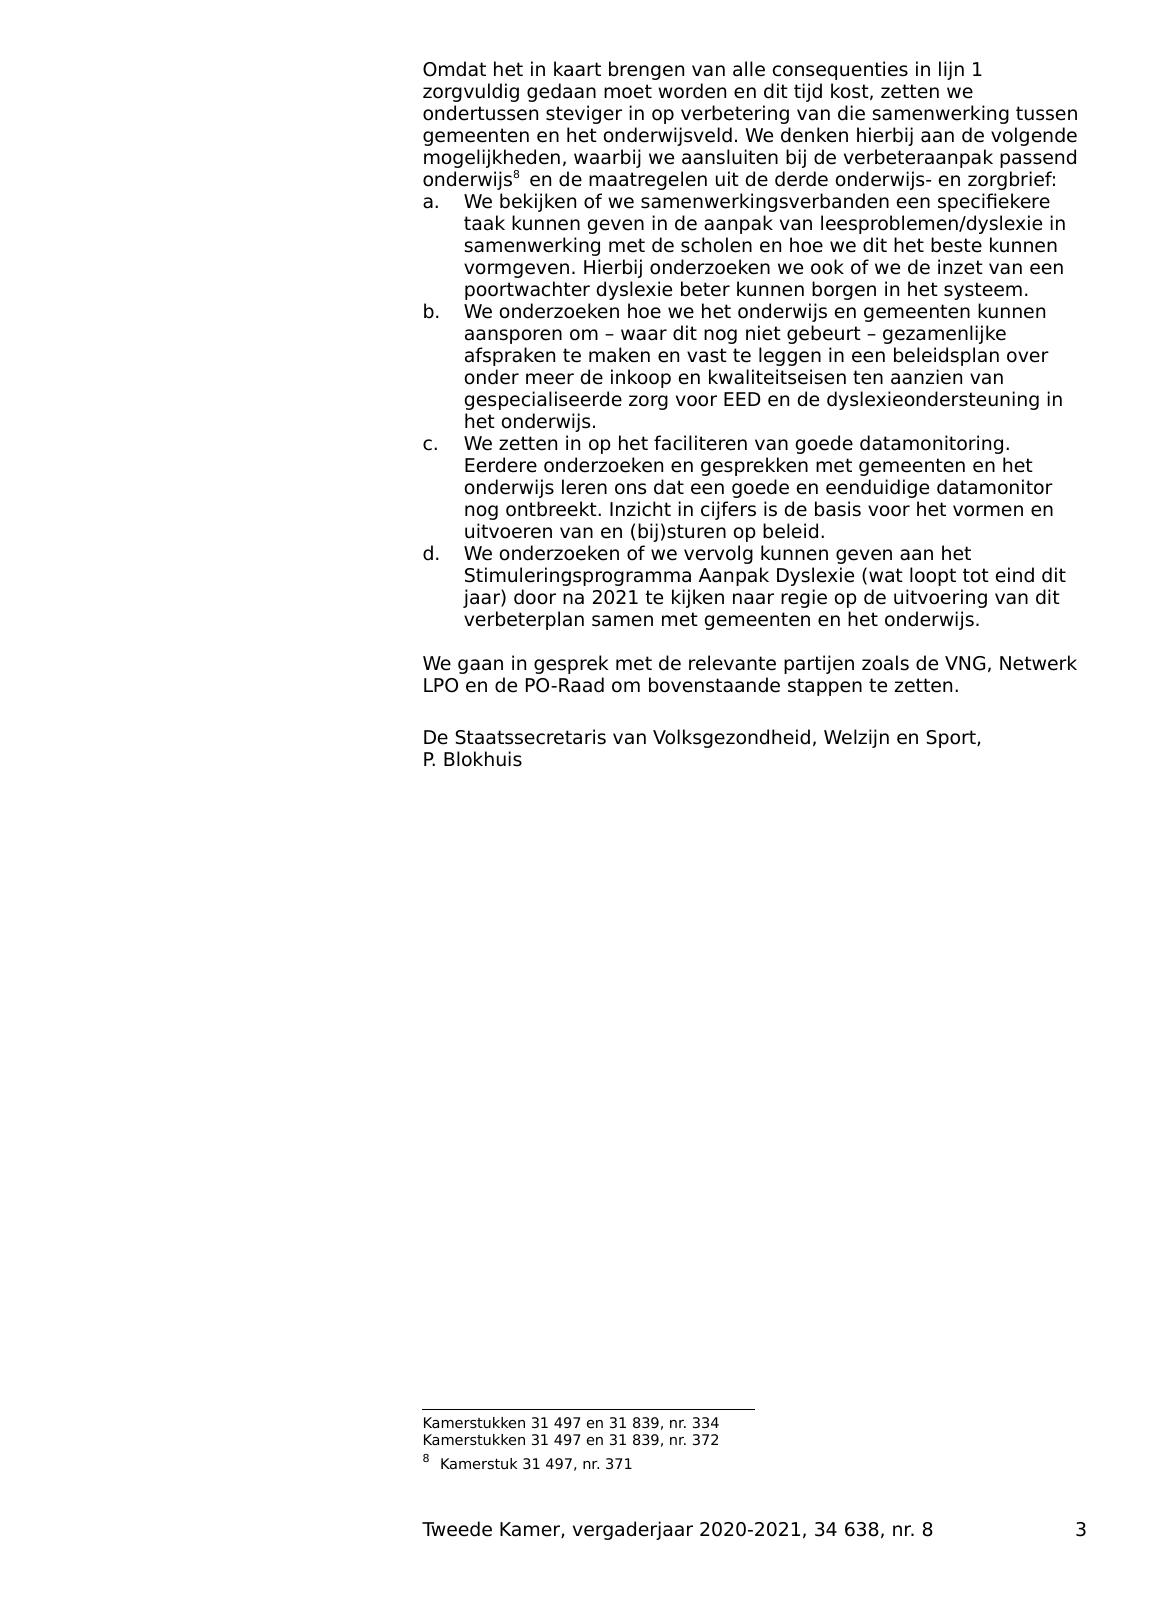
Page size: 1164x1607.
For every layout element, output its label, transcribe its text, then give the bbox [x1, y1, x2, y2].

text c. We zetten in op het faciliteren van goede datamonitoring. Eerdere onderzoeken en gesprekken met gemeenten en het onderwijs leren ons dat een goede en eenduidige datamonitor nog ontbreekt. Inzicht in cijfers is de basis voor het vormen en uitvoeren van en (bij)sturen op beleid. [422, 433, 1087, 543]
text Kamerstuk 31 497, nr. 371 [422, 1452, 1087, 1474]
text b. We onderzoeken hoe we het onderwijs en gemeenten kunnen aansporen om – waar dit nog niet gebeurt – gezamenlijke afspraken te maken en vast te leggen in een beleidsplan over onder meer de inkoop en kwaliteitseisen ten aanzien van gespecialiseerde zorg voor EED en de dyslexieondersteuning in het onderwijs. [422, 301, 1087, 433]
text d. We onderzoeken of we vervolg kunnen geven aan het Stimuleringsprogramma Aanpak Dyslexie (wat loopt tot eind dit jaar) door na 2021 te kijken naar regie op de uitvoering van dit verbeterplan samen met gemeenten en het onderwijs. [422, 543, 1087, 631]
text Kamerstukken 31 497 en 31 839, nr. 372 [422, 1432, 1087, 1449]
text De Staatssecretaris van Volksgezondheid, Welzijn en Sport, P. Blokhuis [422, 727, 1087, 771]
text Omdat het in kaart brengen van alle consequenties in lijn 1 zorgvuldig gedaan moet worden en dit tijd kost, zetten we ondertussen steviger in op verbetering van die samenwerking tussen gemeenten en het onderwijsveld. We denken hierbij aan de volgende mogelijkheden, waarbij we aansluiten bij de verbeteraanpak passend onderwijs en de maatregelen uit de derde onderwijs- en zorgbrief: [422, 59, 1087, 191]
text Kamerstukken 31 497 en 31 839, nr. 334 [422, 1416, 1087, 1432]
text a. We bekijken of we samenwerkingsverbanden een specifiekere taak kunnen geven in de aanpak van leesproblemen/dyslexie in samenwerking met de scholen en hoe we dit het beste kunnen vormgeven. Hierbij onderzoeken we ook of we de inzet van een poortwachter dyslexie beter kunnen borgen in het systeem. [422, 191, 1087, 301]
text We gaan in gesprek met de relevante partijen zoals de VNG, Netwerk LPO en de PO-Raad om bovenstaande stappen te zetten. [422, 653, 1087, 697]
